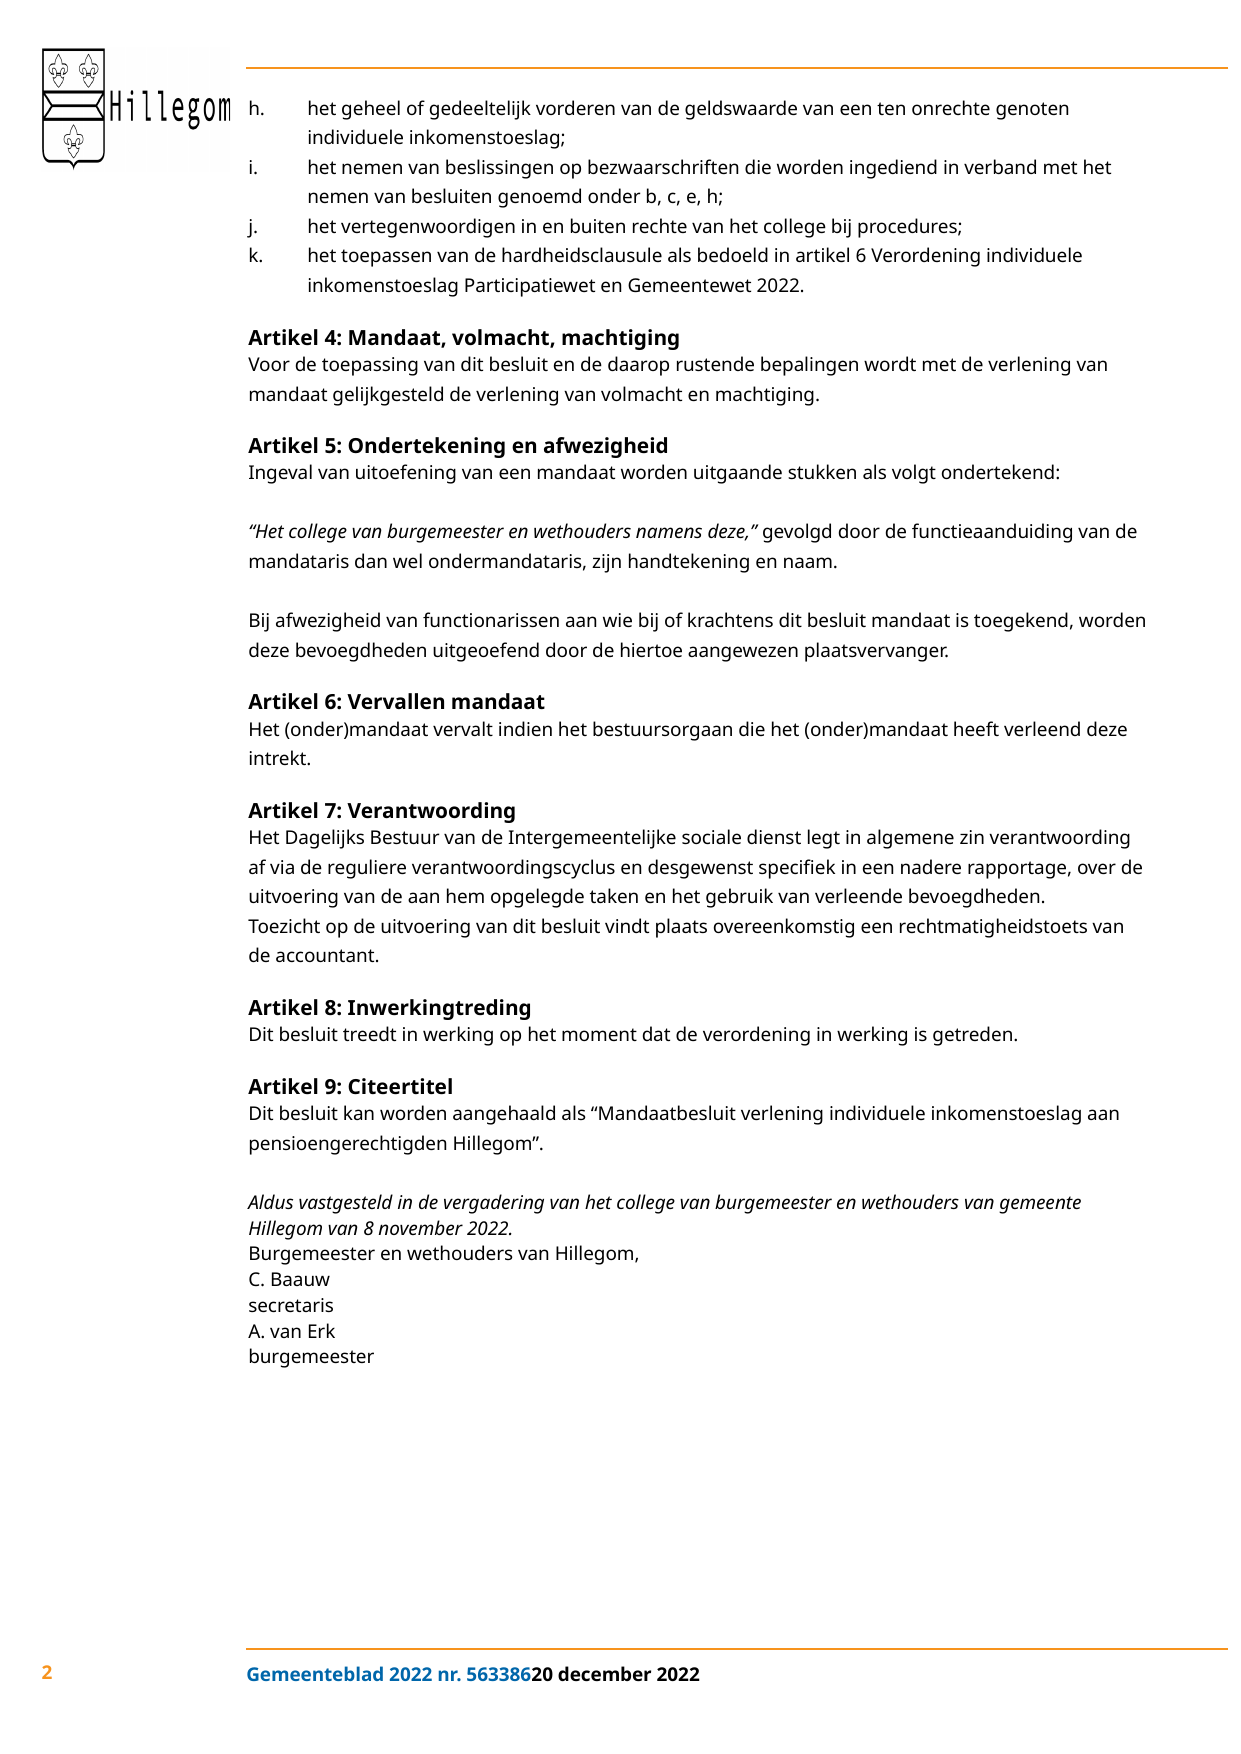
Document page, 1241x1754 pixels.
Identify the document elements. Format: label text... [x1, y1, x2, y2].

text Artikel 5: Ondertekening en afwezigheid [248, 431, 1152, 459]
text Toezicht op de uitvoering van dit besluit vindt plaats overeenkomstig een rechtmatigheidstoets van de accountant. [248, 913, 1152, 968]
text Dit besluit treedt in werking op het moment dat de verordening in werking is getreden. [248, 1022, 1152, 1047]
list het nemen van beslissingen op bezwaarschriften die worden ingediend in verband met het nemen van besluiten genoemd onder b, c, e, h; [248, 154, 1152, 209]
list het geheel of gedeeltelijk vorderen van de geldswaarde van een ten onrechte genoten individuele inkomenstoeslag; [248, 95, 1152, 150]
text Het Dagelijks Bestuur van de Intergemeentelijke sociale dienst legt in algemene zin verantwoording af via de reguliere verantwoordingscyclus en desgewenst specifiek in een nadere rapportage, over de uitvoering van de aan hem opgelegde taken en het gebruik van verleende bevoegdheden. [248, 824, 1152, 909]
text secretaris [248, 1292, 1152, 1318]
text Artikel 4: Mandaat, volmacht, machtiging [248, 323, 1152, 351]
text A. van Erk [248, 1318, 1152, 1343]
text Artikel 6: Vervallen mandaat [248, 687, 1152, 716]
text Ingeval van uitoefening van een mandaat worden uitgaande stukken als volgt ondertekend: [248, 459, 1152, 485]
list het toepassen van de hardheidsclausule als bedoeld in artikel 6 Verordening individuele inkomenstoeslag Participatiewet en Gemeentewet 2022. [248, 243, 1152, 298]
text Dit besluit kan worden aangehaald als “Mandaatbesluit verlening individuele inkomenstoeslag aan pensioengerechtigden Hillegom”. [248, 1100, 1152, 1156]
text Aldus vastgesteld in de vergadering van het college van burgemeester en wethouders van gemeente Hillegom van 8 november 2022. [248, 1189, 1152, 1241]
text Voor de toepassing van dit besluit en de daarop rustende bepalingen wordt met de verlening van mandaat gelijkgesteld de verlening van volmacht en machtiging. [248, 351, 1152, 406]
text Artikel 7: Verantwoording [248, 796, 1152, 824]
list het vertegenwoordigen in en buiten rechte van het college bij procedures; [248, 213, 1152, 239]
text “Het college van burgemeester en wethouders namens deze,” gevolgd door de functieaanduiding van de mandataris dan wel ondermandataris, zijn handtekening en naam. [248, 519, 1152, 574]
text C. Baauw [248, 1266, 1152, 1292]
text burgemeester [248, 1343, 1152, 1369]
text Burgemeester en wethouders van Hillegom, [248, 1241, 1152, 1266]
text Het (onder)mandaat vervalt indien het bestuursorgaan die het (onder)mandaat heeft verleend deze intrekt. [248, 716, 1152, 771]
text Artikel 8: Inwerkingtreding [248, 993, 1152, 1022]
text Bij afwezigheid van functionarissen aan wie bij of krachtens dit besluit mandaat is toegekend, worden deze bevoegdheden uitgeoefend door de hiertoe aangewezen plaatsvervanger. [248, 607, 1152, 663]
picture [41, 47, 231, 172]
text Artikel 9: Citeertitel [248, 1072, 1152, 1100]
